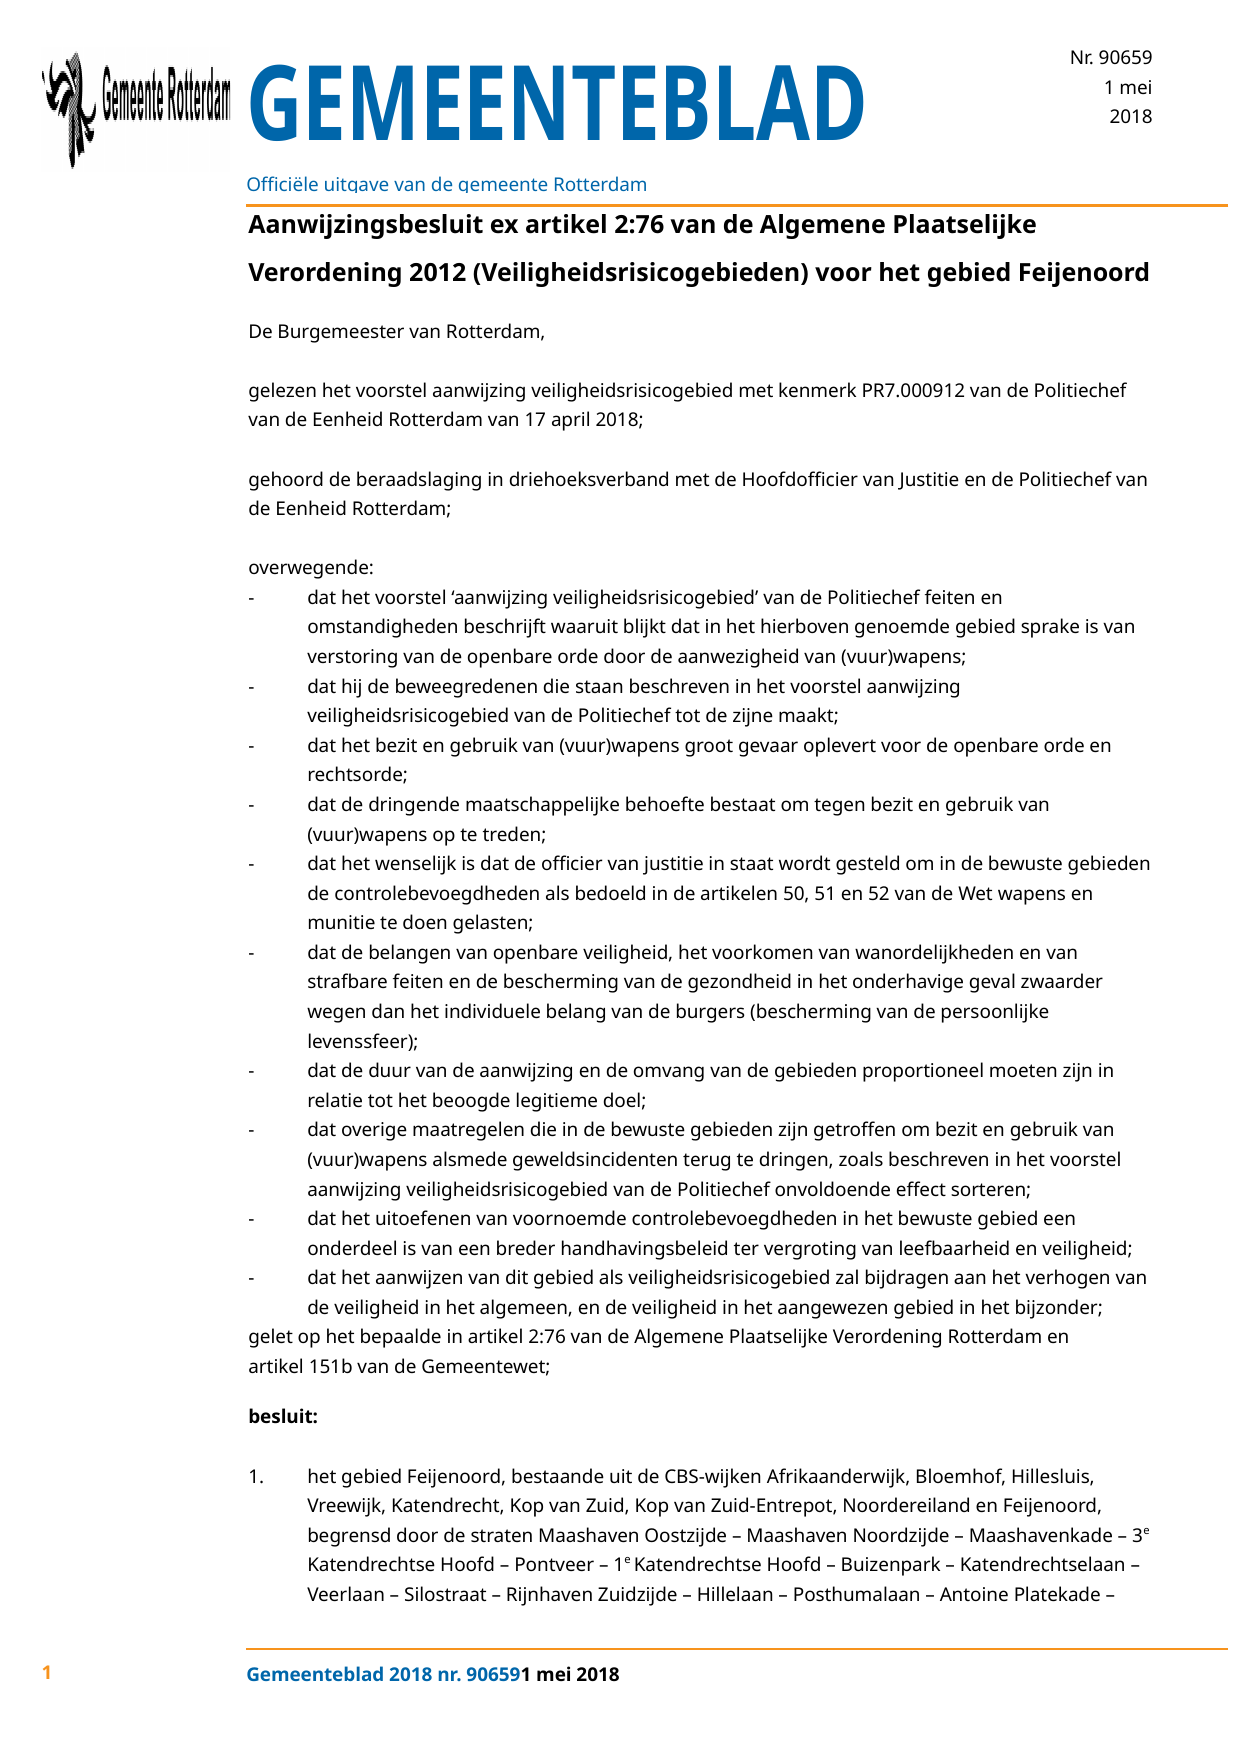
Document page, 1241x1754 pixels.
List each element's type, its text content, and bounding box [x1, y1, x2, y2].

text Aanwijzingsbesluit ex artikel 2:76 van de Algemene Plaatselijke Verordening 2012 (Veiligheidsrisicogebieden) voor het gebied Feijenoord [248, 207, 1152, 288]
list dat overige maatregelen die in de bewuste gebieden zijn getroffen om bezit en gebruik van (vuur)wapens alsmede geweldsincidenten terug te dringen, zoals beschreven in het voorstel aanwijzing veiligheidsrisicogebied van de Politiechef onvoldoende effect sorteren; [248, 1117, 1152, 1202]
list dat het uitoefenen van voornoemde controlebevoegdheden in het bewuste gebied een onderdeel is van een breder handhavingsbeleid ter vergroting van leefbaarheid en veiligheid; [248, 1205, 1152, 1261]
list dat het bezit en gebruik van (vuur)wapens groot gevaar oplevert voor de openbare orde en rechtsorde; [248, 732, 1152, 787]
text gelet op het bepaalde in artikel 2:76 van de Algemene Plaatselijke Verordening Rotterdam en artikel 151b van de Gemeentewet; [248, 1324, 1152, 1379]
list dat hij de beweegredenen die staan beschreven in het voorstel aanwijzing veiligheidsrisicogebied van de Politiechef tot de zijne maakt; [248, 673, 1152, 728]
text gelezen het voorstel aanwijzing veiligheidsrisicogebied met kenmerk PR7.000912 van de Politiechef van de Eenheid Rotterdam van 17 april 2018; [248, 377, 1152, 432]
list dat het aanwijzen van dit gebied als veiligheidsrisicogebied zal bijdragen aan het verhogen van de veiligheid in het algemeen, en de veiligheid in het aangewezen gebied in het bijzonder; [248, 1264, 1152, 1320]
text overwegende: [248, 554, 1152, 580]
list dat de duur van de aanwijzing en de omvang van de gebieden proportioneel moeten zijn in relatie tot het beoogde legitieme doel; [248, 1057, 1152, 1113]
text De Burgemeester van Rotterdam, [248, 318, 1152, 344]
text besluit: [248, 1404, 1152, 1429]
text gehoord de beraadslaging in driehoeksverband met de Hoofdofficier van Justitie en de Politiechef van de Eenheid Rotterdam; [248, 466, 1152, 521]
list het gebied Feijenoord, bestaande uit de CBS-wijken Afrikaanderwijk, Bloemhof, Hillesluis, Vreewijk, Katendrecht, Kop van Zuid, Kop van Zuid-Entrepot, Noordereiland en Feijenoord, begrensd door de straten Maashaven Oostzijde – Maashaven Noordzijde – Maashavenkade – 3e Katendrechtse Hoofd – Pontveer – 1e Katendrechtse Hoofd – Buizenpark – Katendrechtselaan – Veerlaan – Silostraat – Rijnhaven Zuidzijde – Hillelaan – Posthumalaan – Antoine Platekade – [248, 1463, 1152, 1607]
list dat de dringende maatschappelijke behoefte bestaat om tegen bezit en gebruik van (vuur)wapens op te treden; [248, 791, 1152, 847]
list dat het wenselijk is dat de officier van justitie in staat wordt gesteld om in de bewuste gebieden de controlebevoegdheden als bedoeld in de artikelen 50, 51 en 52 van de Wet wapens en munitie te doen gelasten; [248, 850, 1152, 935]
picture [41, 47, 231, 172]
list dat de belangen van openbare veiligheid, het voorkomen van wanordelijkheden en van strafbare feiten en de bescherming van de gezondheid in het onderhavige geval zwaarder wegen dan het individuele belang van de burgers (bescherming van de persoonlijke levenssfeer); [248, 939, 1152, 1054]
list dat het voorstel ‘aanwijzing veiligheidsrisicogebied’ van de Politiechef feiten en omstandigheden beschrijft waaruit blijkt dat in het hierboven genoemde gebied sprake is van verstoring van de openbare orde door de aanwezigheid van (vuur)wapens; [248, 584, 1152, 669]
